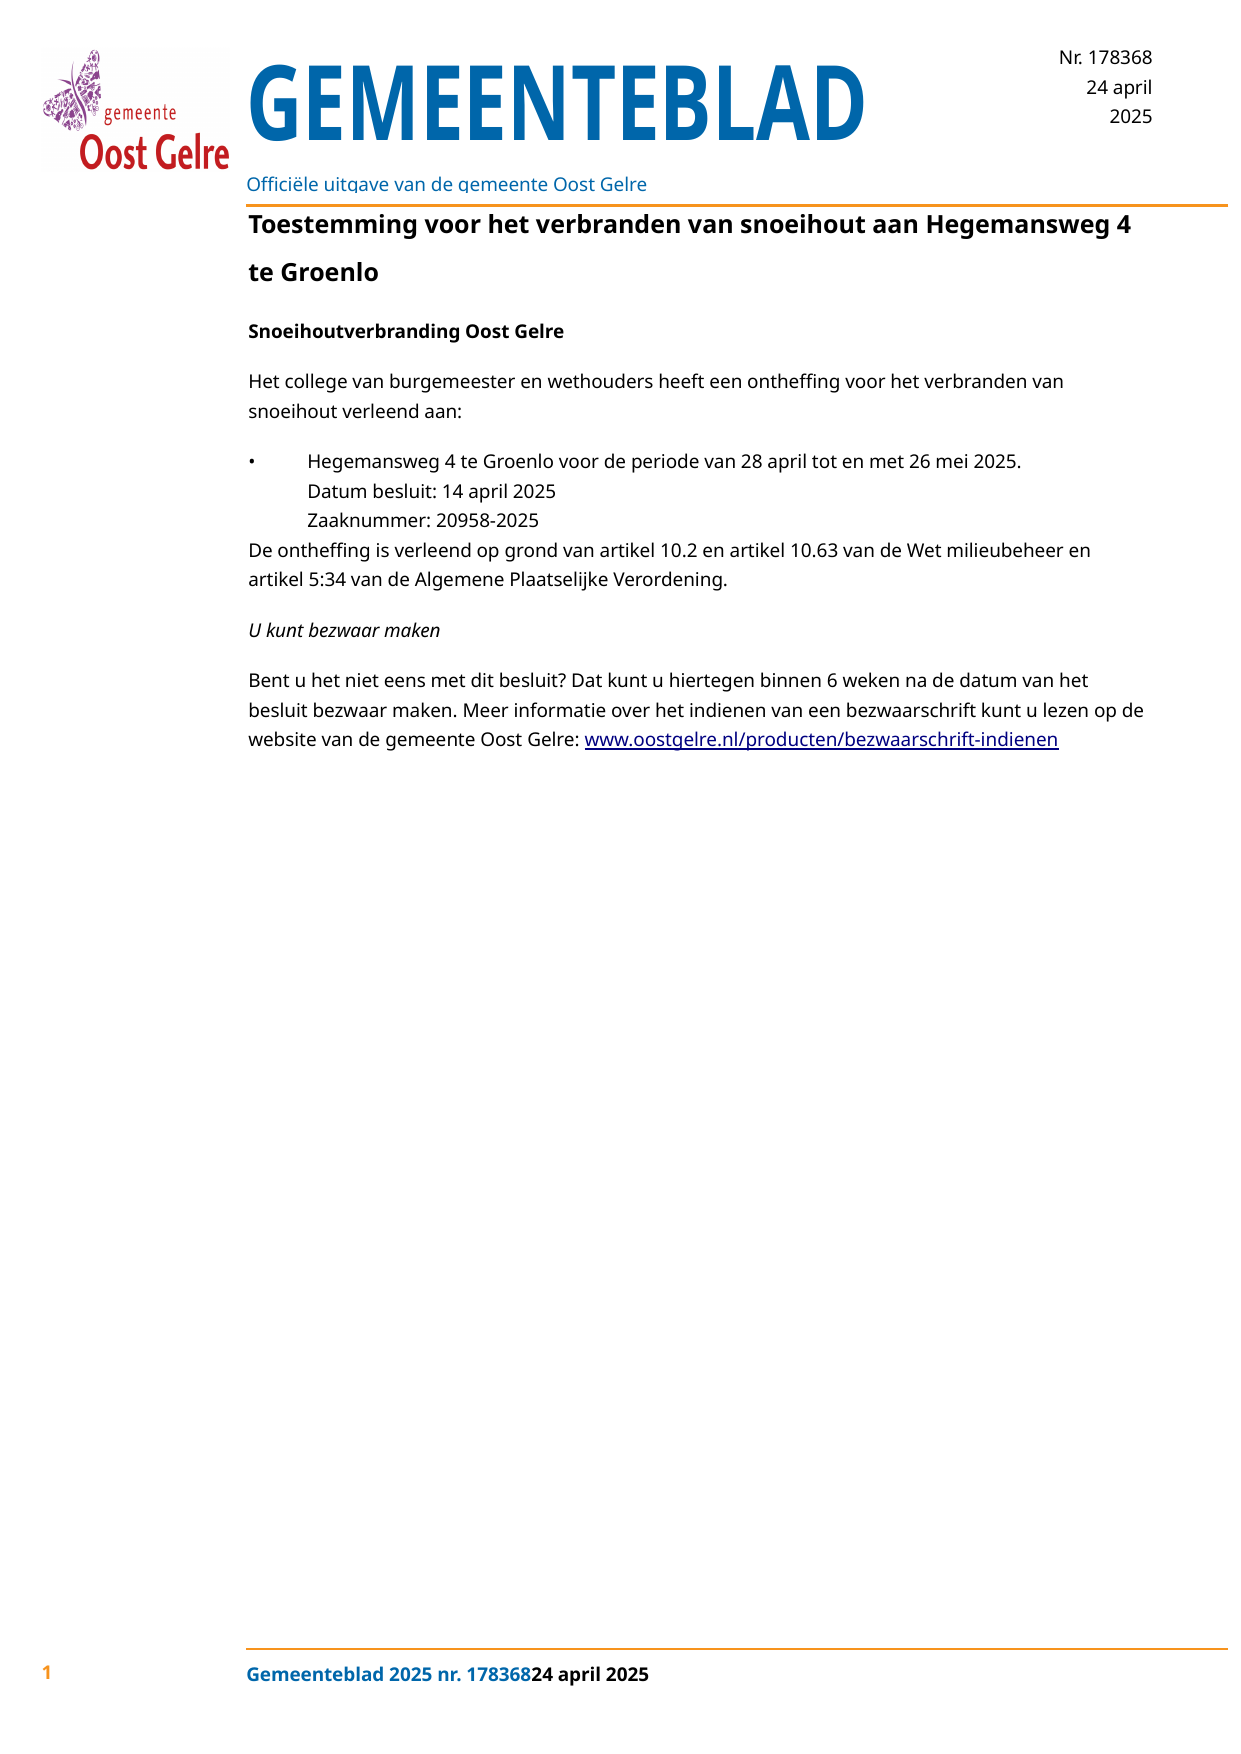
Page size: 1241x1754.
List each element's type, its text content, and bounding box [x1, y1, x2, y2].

text De ontheffing is verleend op grond van artikel 10.2 en artikel 10.63 van de Wet milieubeheer en artikel 5:34 van de Algemene Plaatselijke Verordening. [248, 537, 1152, 592]
picture [41, 47, 231, 172]
text Toestemming voor het verbranden van snoeihout aan Hegemansweg 4 te Groenlo [248, 207, 1152, 288]
text Het college van burgemeester en wethouders heeft een ontheffing voor het verbranden van snoeihout verleend aan: [248, 368, 1152, 424]
list Zaaknummer: 20958-2025 [248, 507, 1152, 533]
list Hegemansweg 4 te Groenlo voor de periode van 28 april tot en met 26 mei 2025. [248, 448, 1152, 474]
text U kunt bezwaar maken [248, 617, 1152, 643]
text Snoeihoutverbranding Oost Gelre [248, 318, 1152, 344]
text Bent u het niet eens met dit besluit? Dat kunt u hiertegen binnen 6 weken na de datum van het besluit bezwaar maken. Meer informatie over het indienen van een bezwaarschrift kunt u lezen op de website van de gemeente Oost Gelre: www.oostgelre.nl/producten/bezwaarschrift-indienen [248, 667, 1152, 752]
list Datum besluit: 14 april 2025 [248, 478, 1152, 504]
